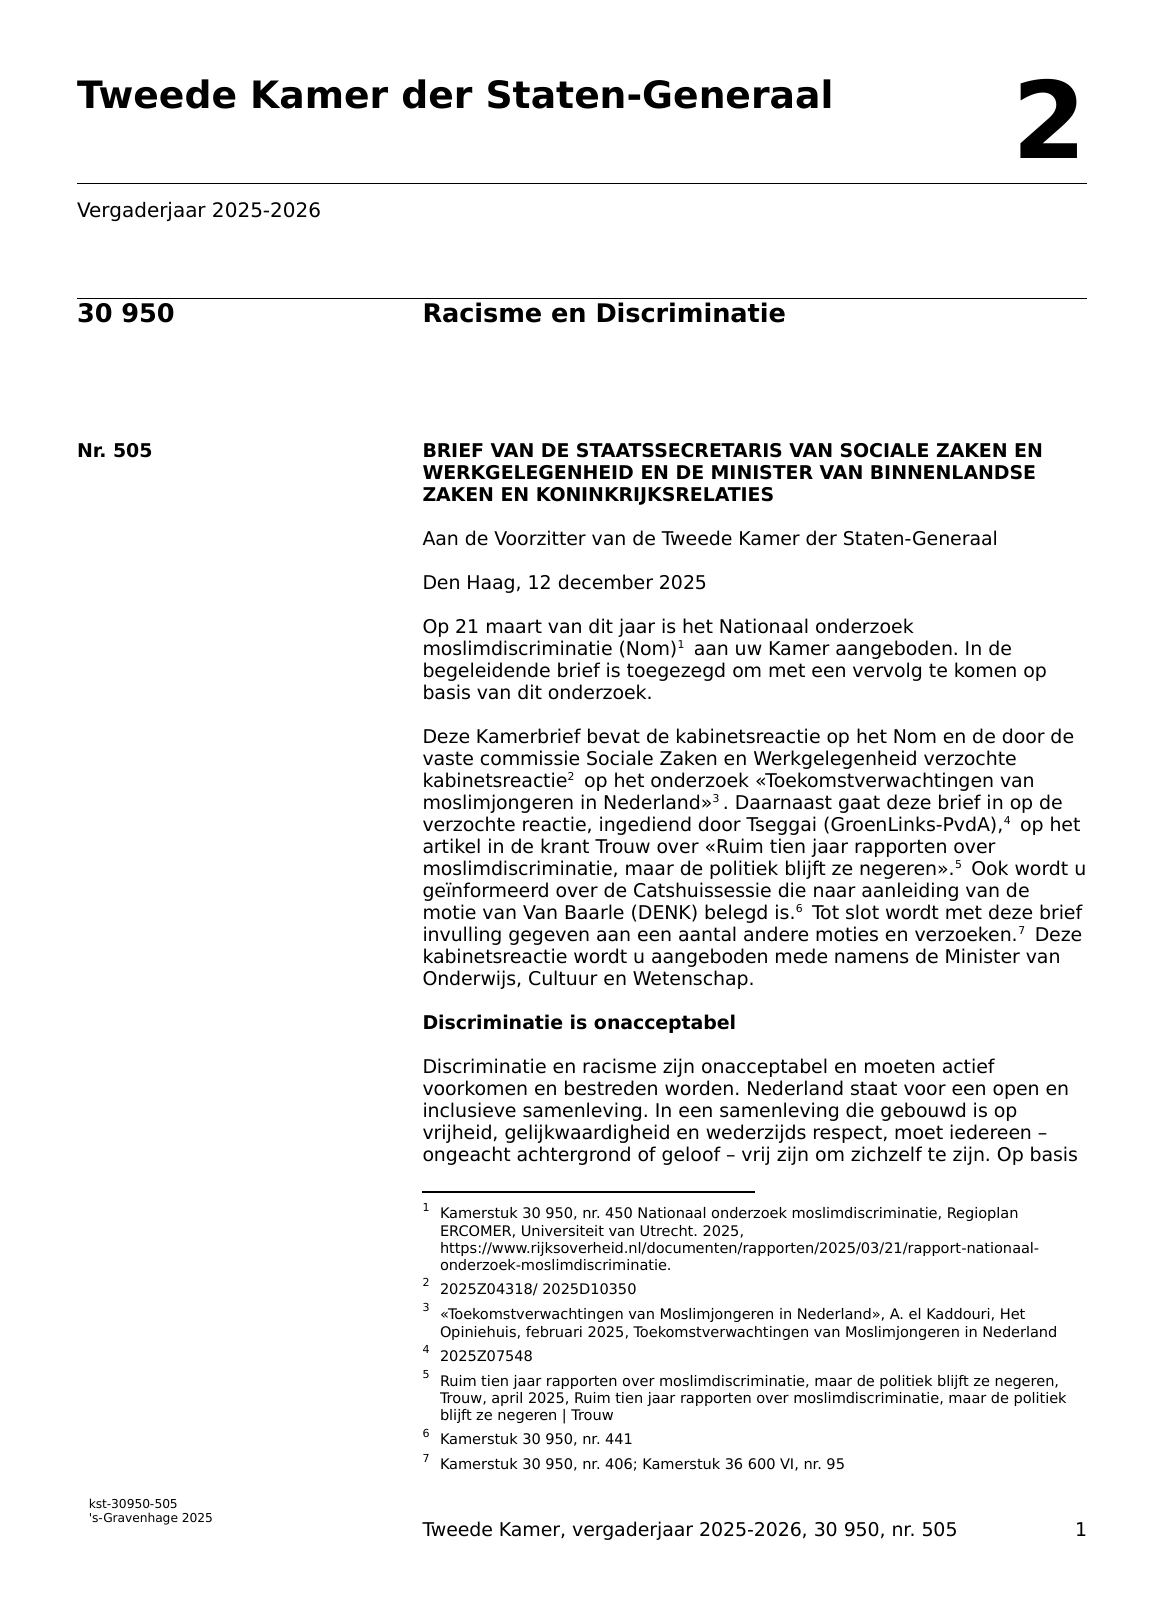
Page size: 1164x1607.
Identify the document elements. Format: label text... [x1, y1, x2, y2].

text 2025Z07548 [422, 1343, 1087, 1366]
text Discriminatie en racisme zijn onacceptabel en moeten actief voorkomen en bestreden worden. Nederland staat voor een open en inclusieve samenleving. In een samenleving die gebouwd is op vrijheid, gelijkwaardigheid en wederzijds respect, moet iedereen – ongeacht achtergrond of geloof – vrij zijn om zichzelf te zijn. Op basis [422, 1056, 1087, 1166]
table_cell Vergaderjaar 2025-2026 [77, 184, 1087, 298]
text 's-Gravenhage 2025 [88, 1511, 323, 1525]
text kst-30950-505 [88, 1497, 323, 1511]
text 2025Z04318/ 2025D10350 [422, 1277, 1087, 1299]
text Aan de Voorzitter van de Tweede Kamer der Staten-Generaal [422, 528, 1087, 550]
text «Toekomstverwachtingen van Moslimjongeren in Nederland», A. el Kaddouri, Het Opiniehuis, februari 2025, Toekomstverwachtingen van Moslimjongeren in Nederland [422, 1302, 1087, 1341]
text Kamerstuk 30 950, nr. 441 [422, 1427, 1087, 1449]
text Ruim tien jaar rapporten over moslimdiscriminatie, maar de politiek blijft ze negeren, Trouw, april 2025, Ruim tien jaar rapporten over moslimdiscriminatie, maar de politiek blijft ze negeren | Trouw [422, 1368, 1087, 1424]
text Kamerstuk 30 950, nr. 406; Kamerstuk 36 600 VI, nr. 95 [422, 1452, 1087, 1474]
subtitle Discriminatie is onacceptabel [422, 1012, 1087, 1034]
text Op 21 maart van dit jaar is het Nationaal onderzoek moslimdiscriminatie (Nom) aan uw Kamer aangeboden. In de begeleidende brief is toegezegd om met een vervolg te komen op basis van dit onderzoek. [422, 616, 1087, 704]
text Deze Kamerbrief bevat de kabinetsreactie op het Nom en de door de vaste commissie Sociale Zaken en Werkgelegenheid verzochte kabinetsreactie op het onderzoek «Toekomstverwachtingen van moslimjongeren in Nederland». Daarnaast gaat deze brief in op de verzochte reactie, ingediend door Tseggai (GroenLinks-PvdA), op het artikel in de krant Trouw over «Ruim tien jaar rapporten over moslimdiscriminatie, maar de politiek blijft ze negeren». Ook wordt u geïnformeerd over de Catshuissessie die naar aanleiding van de motie van Van Baarle (DENK) belegd is. Tot slot wordt met deze brief invulling gegeven aan een aantal andere moties en verzoeken. Deze kabinetsreactie wordt u aangeboden mede namens de Minister van Onderwijs, Cultuur en Wetenschap. [422, 726, 1087, 990]
subtitle 30 950 Racisme en Discriminatie [77, 299, 1087, 329]
text Den Haag, 12 december 2025 [422, 572, 1087, 594]
subtitle Nr. 505 BRIEF VAN DE STAATSSECRETARIS VAN SOCIALE ZAKEN EN WERKGELEGENHEID EN DE MINISTER VAN BINNENLANDSE ZAKEN EN KONINKRIJKSRELATIES [77, 440, 1087, 506]
table_header Tweede Kamer der Staten-Generaal [77, 59, 886, 183]
table_header 2 [886, 59, 1087, 183]
text Kamerstuk 30 950, nr. 450 Nationaal onderzoek moslimdiscriminatie, Regioplan ERCOMER, Universiteit van Utrecht. 2025, https://www.rijksoverheid.nl/documenten/rapporten/2025/03/21/rapport-nationaal-onderzoek-moslimdiscriminatie. [422, 1201, 1087, 1274]
